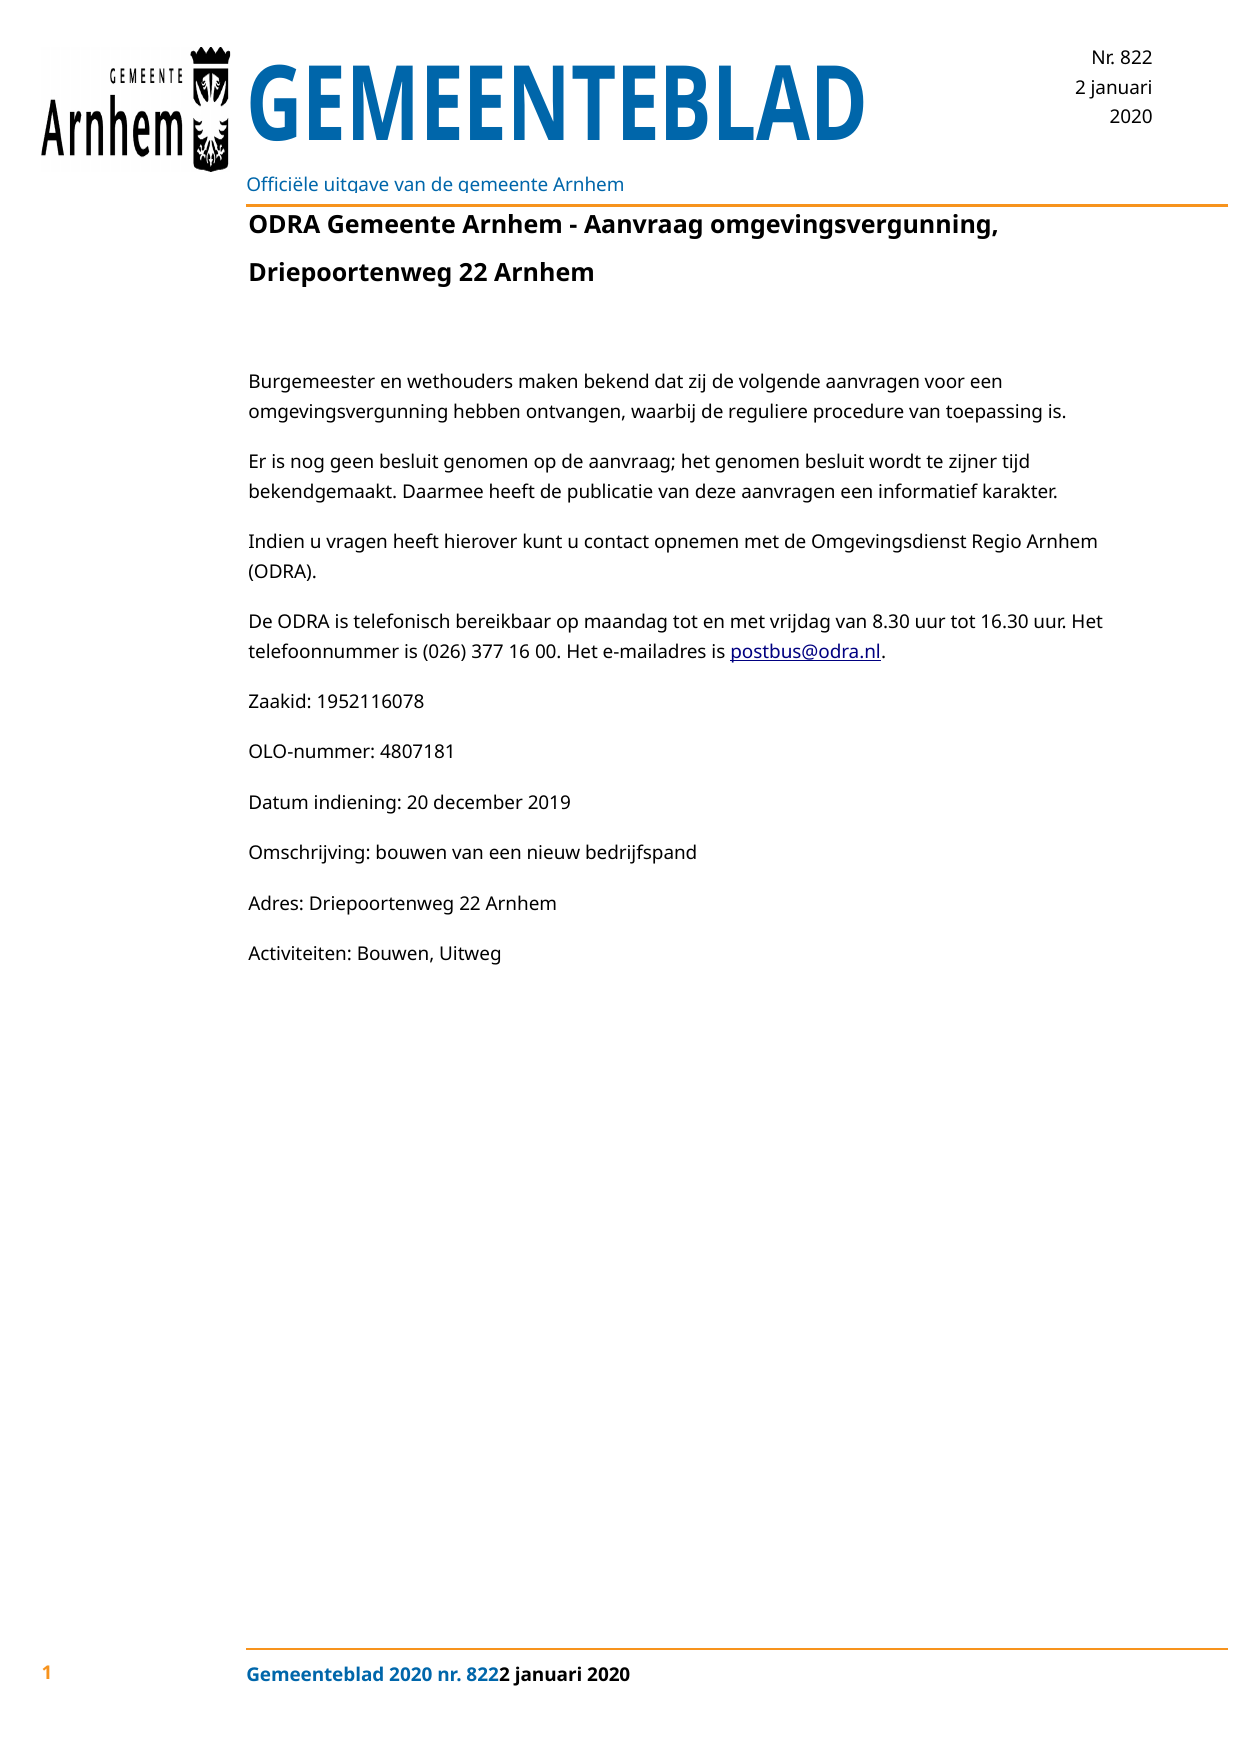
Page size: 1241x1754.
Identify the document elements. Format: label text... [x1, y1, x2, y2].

text De ODRA is telefonisch bereikbaar op maandag tot en met vrijdag van 8.30 uur tot 16.30 uur. Het telefoonnummer is (026) 377 16 00. Het e-mailadres is postbus@odra.nl. [248, 608, 1152, 664]
text OLO-nummer: 4807181 [248, 739, 1152, 764]
text Adres: Driepoortenweg 22 Arnhem [248, 890, 1152, 916]
picture [41, 47, 231, 172]
text ODRA Gemeente Arnhem - Aanvraag omgevingsvergunning, Driepoortenweg 22 Arnhem [248, 207, 1152, 288]
text Zaakid: 1952116078 [248, 688, 1152, 714]
text Activiteiten: Bouwen, Uitweg [248, 940, 1152, 966]
text Er is nog geen besluit genomen op de aanvraag; het genomen besluit wordt te zijner tijd bekendgemaakt. Daarmee heeft de publicatie van deze aanvragen een informatief karakter. [248, 448, 1152, 504]
text Datum indiening: 20 december 2019 [248, 789, 1152, 815]
text Burgemeester en wethouders maken bekend dat zij de volgende aanvragen voor een omgevingsvergunning hebben ontvangen, waarbij de reguliere procedure van toepassing is. [248, 368, 1152, 424]
text Indien u vragen heeft hierover kunt u contact opnemen met de Omgevingsdienst Regio Arnhem (ODRA). [248, 528, 1152, 584]
text Omschrijving: bouwen van een nieuw bedrijfspand [248, 839, 1152, 865]
